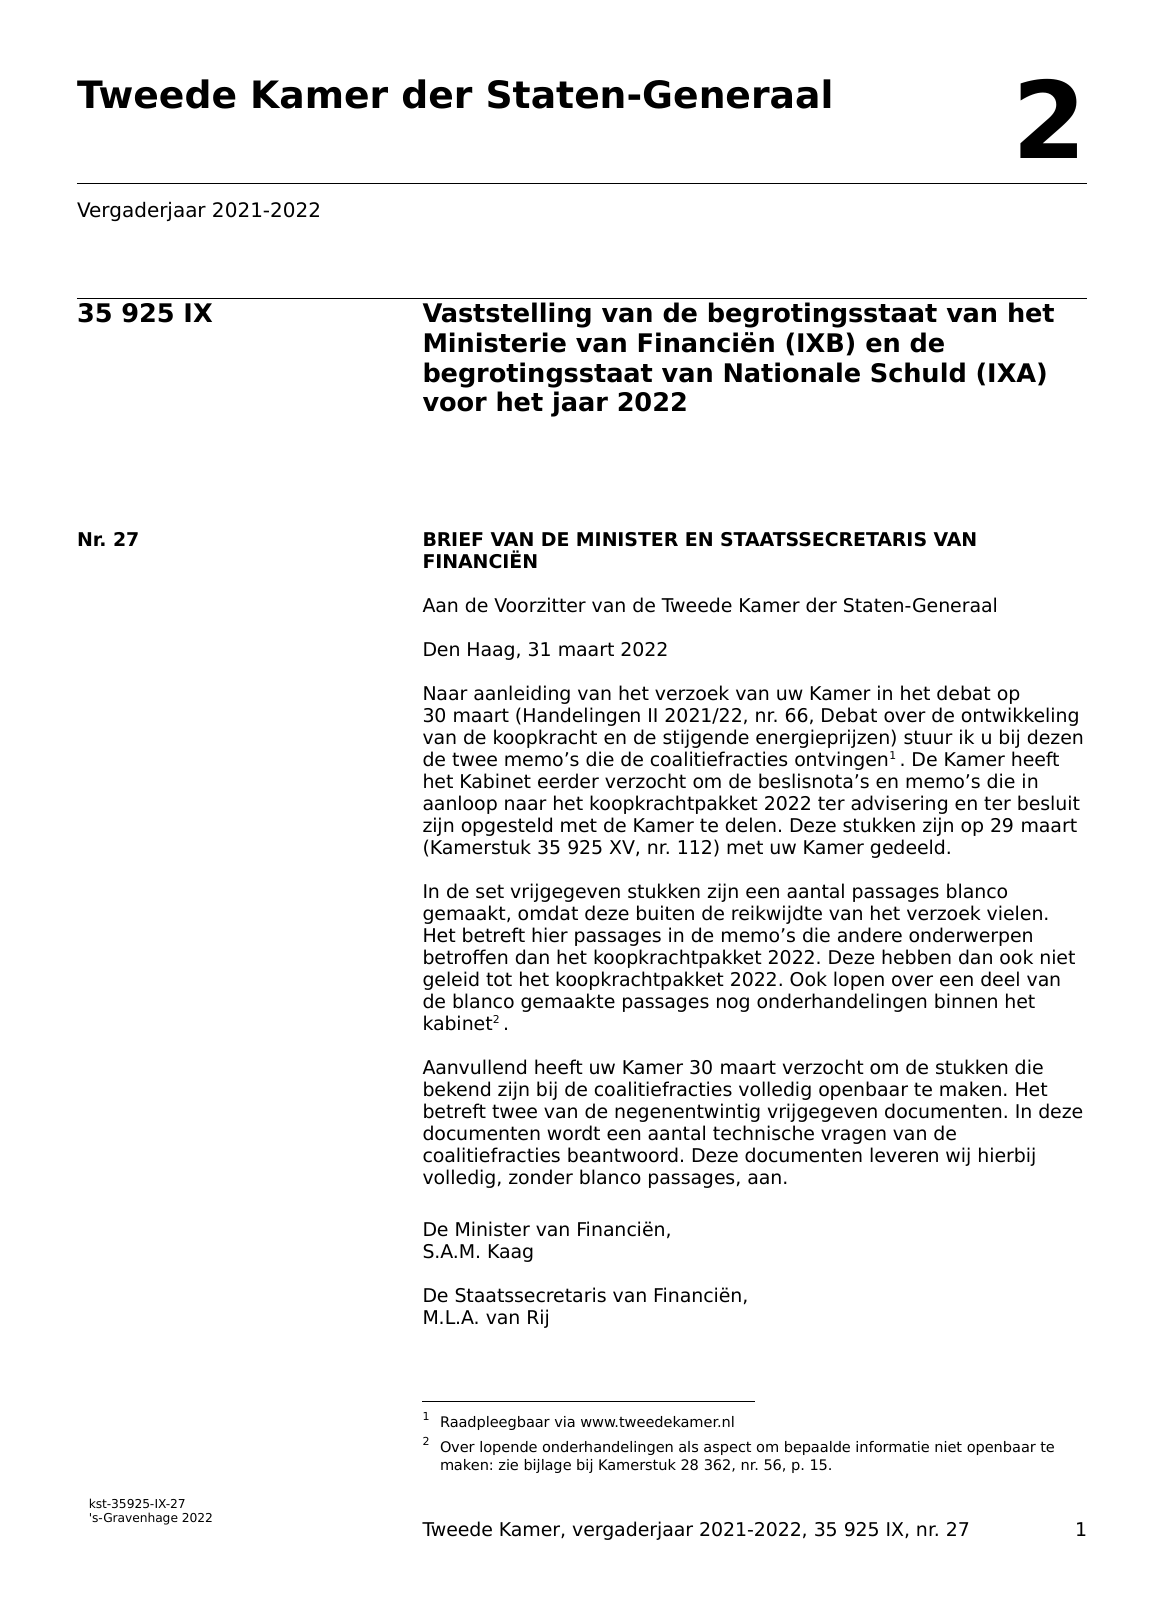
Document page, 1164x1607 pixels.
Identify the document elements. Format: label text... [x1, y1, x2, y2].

text Den Haag, 31 maart 2022 [422, 639, 1087, 661]
text Over lopende onderhandelingen als aspect om bepaalde informatie niet openbaar te maken: zie bijlage bij Kamerstuk 28 362, nr. 56, p. 15. [422, 1435, 1087, 1474]
subtitle 35 925 IX Vaststelling van de begrotingsstaat van het Ministerie van Financiën (IXB) en de begrotingsstaat van Nationale Schuld (IXA) voor het jaar 2022 [77, 299, 1087, 418]
text De Staatssecretaris van Financiën, M.L.A. van Rij [422, 1285, 1087, 1329]
text kst-35925-IX-27 [88, 1497, 323, 1511]
text Aan de Voorzitter van de Tweede Kamer der Staten-Generaal [422, 595, 1087, 617]
text Naar aanleiding van het verzoek van uw Kamer in het debat op 30 maart (Handelingen II 2021/22, nr. 66, Debat over de ontwikkeling van de koopkracht en de stijgende energieprijzen) stuur ik u bij dezen de twee memo’s die de coalitiefracties ontvingen. De Kamer heeft het Kabinet eerder verzocht om de beslisnota’s en memo’s die in aanloop naar het koopkrachtpakket 2022 ter advisering en ter besluit zijn opgesteld met de Kamer te delen. Deze stukken zijn op 29 maart (Kamerstuk 35 925 XV, nr. 112) met uw Kamer gedeeld. [422, 683, 1087, 859]
table_header Tweede Kamer der Staten-Generaal [77, 59, 886, 183]
text Aanvullend heeft uw Kamer 30 maart verzocht om de stukken die bekend zijn bij de coalitiefracties volledig openbaar te maken. Het betreft twee van de negenentwintig vrijgegeven documenten. In deze documenten wordt een aantal technische vragen van de coalitiefracties beantwoord. Deze documenten leveren wij hierbij volledig, zonder blanco passages, aan. [422, 1057, 1087, 1189]
text De Minister van Financiën, S.A.M. Kaag [422, 1219, 1087, 1263]
text Raadpleegbaar via www.tweedekamer.nl [422, 1410, 1087, 1432]
text 's-Gravenhage 2022 [88, 1511, 323, 1525]
subtitle Nr. 27 BRIEF VAN DE MINISTER EN STAATSSECRETARIS VAN FINANCIËN [77, 529, 1087, 573]
table_header 2 [886, 59, 1087, 183]
text In de set vrijgegeven stukken zijn een aantal passages blanco gemaakt, omdat deze buiten de reikwijdte van het verzoek vielen. Het betreft hier passages in de memo’s die andere onderwerpen betroffen dan het koopkrachtpakket 2022. Deze hebben dan ook niet geleid tot het koopkrachtpakket 2022. Ook lopen over een deel van de blanco gemaakte passages nog onderhandelingen binnen het kabinet. [422, 881, 1087, 1035]
table_cell Vergaderjaar 2021-2022 [77, 184, 1087, 298]
